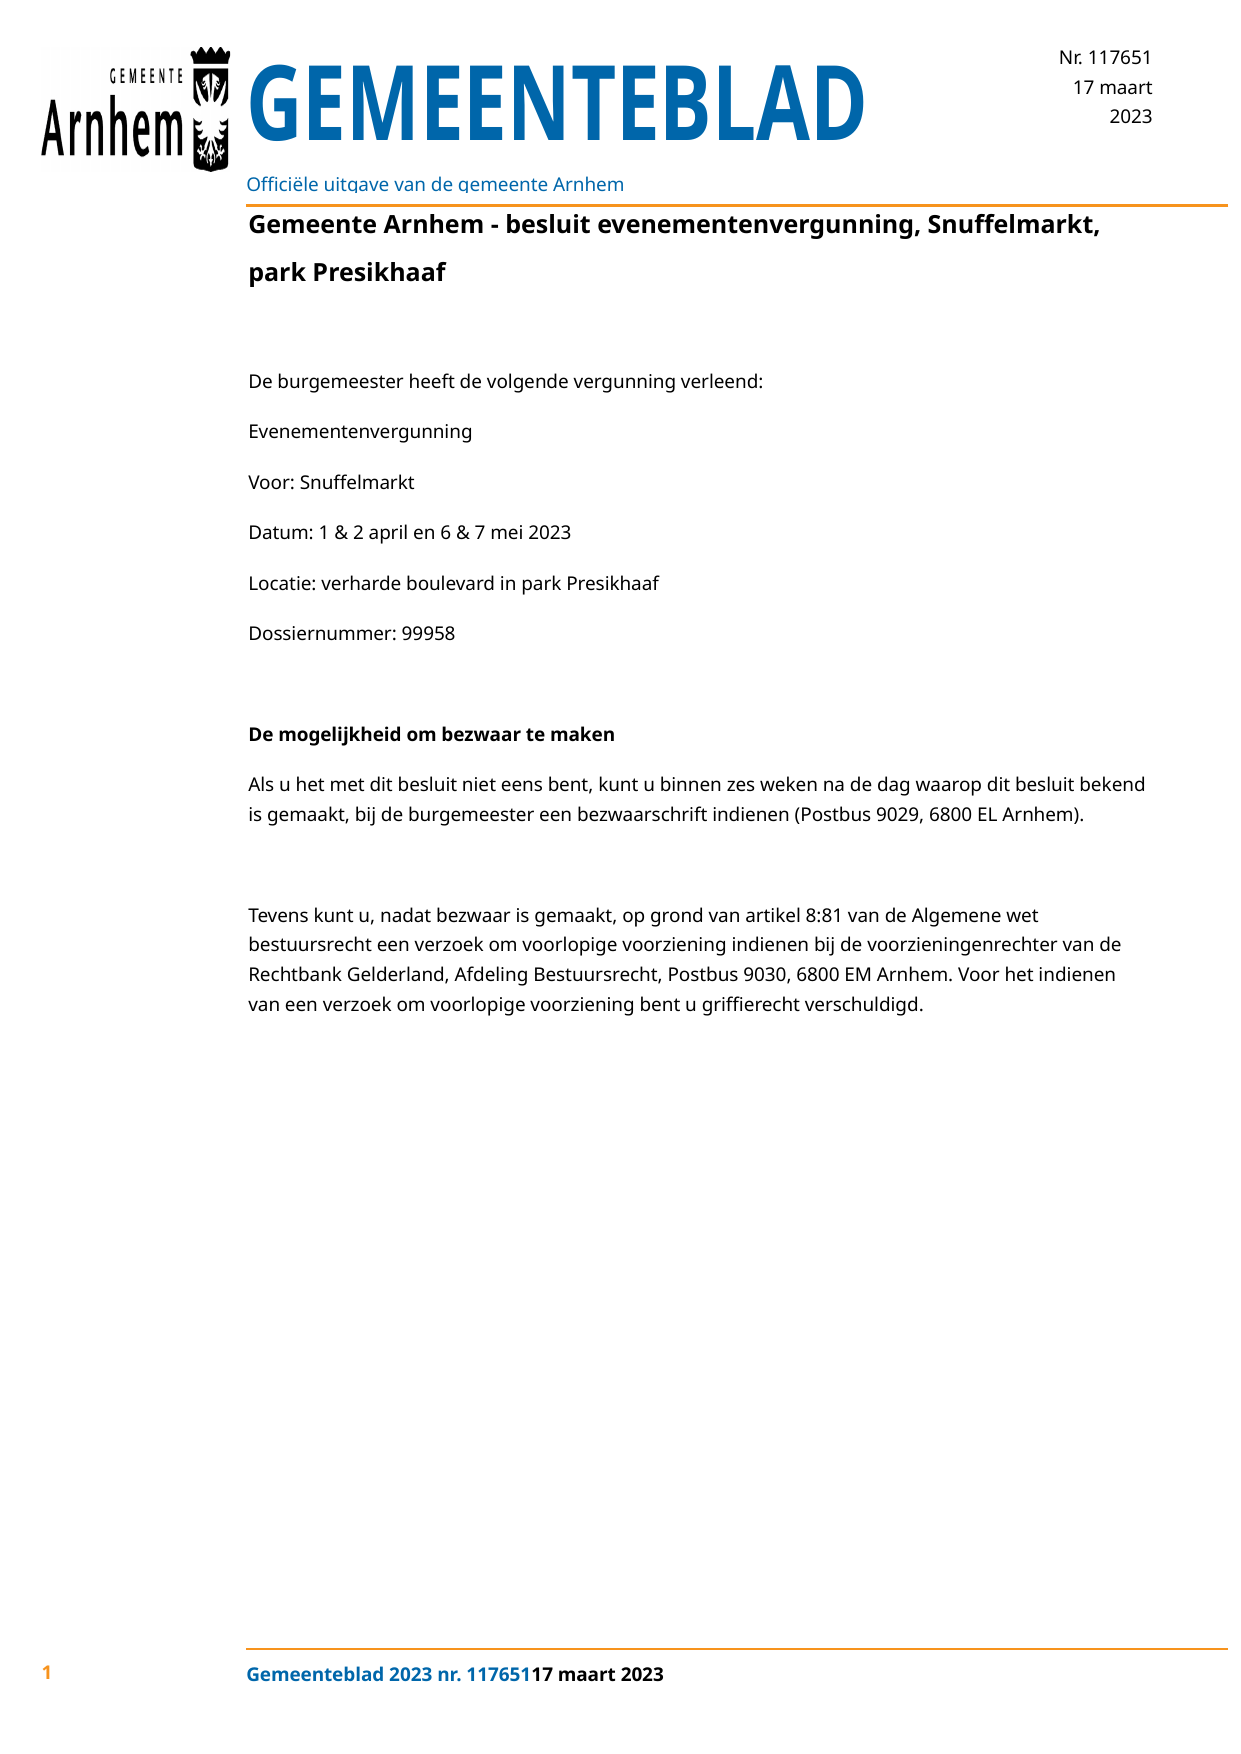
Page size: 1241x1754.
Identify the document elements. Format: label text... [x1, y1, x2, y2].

text Als u het met dit besluit niet eens bent, kunt u binnen zes weken na de dag waarop dit besluit bekend is gemaakt, bij de burgemeester een bezwaarschrift indienen (Postbus 9029, 6800 EL Arnhem). [248, 772, 1152, 827]
text De burgemeester heeft de volgende vergunning verleend: [248, 368, 1152, 394]
text Voor: Snuffelmarkt [248, 469, 1152, 495]
text Tevens kunt u, nadat bezwaar is gemaakt, op grond van artikel 8:81 van de Algemene wet bestuursrecht een verzoek om voorlopige voorziening indienen bij de voorzieningenrechter van de Rechtbank Gelderland, Afdeling Bestuursrecht, Postbus 9030, 6800 EM Arnhem. Voor het indienen van een verzoek om voorlopige voorziening bent u griffierecht verschuldigd. [248, 902, 1152, 1017]
text Evenementenvergunning [248, 419, 1152, 444]
text Gemeente Arnhem - besluit evenementenvergunning, Snuffelmarkt, park Presikhaaf [248, 207, 1152, 288]
text De mogelijkheid om bezwaar te maken [248, 721, 1152, 747]
text Datum: 1 & 2 april en 6 & 7 mei 2023 [248, 519, 1152, 545]
picture [41, 47, 231, 172]
text Dossiernummer: 99958 [248, 620, 1152, 646]
text Locatie: verharde boulevard in park Presikhaaf [248, 570, 1152, 596]
